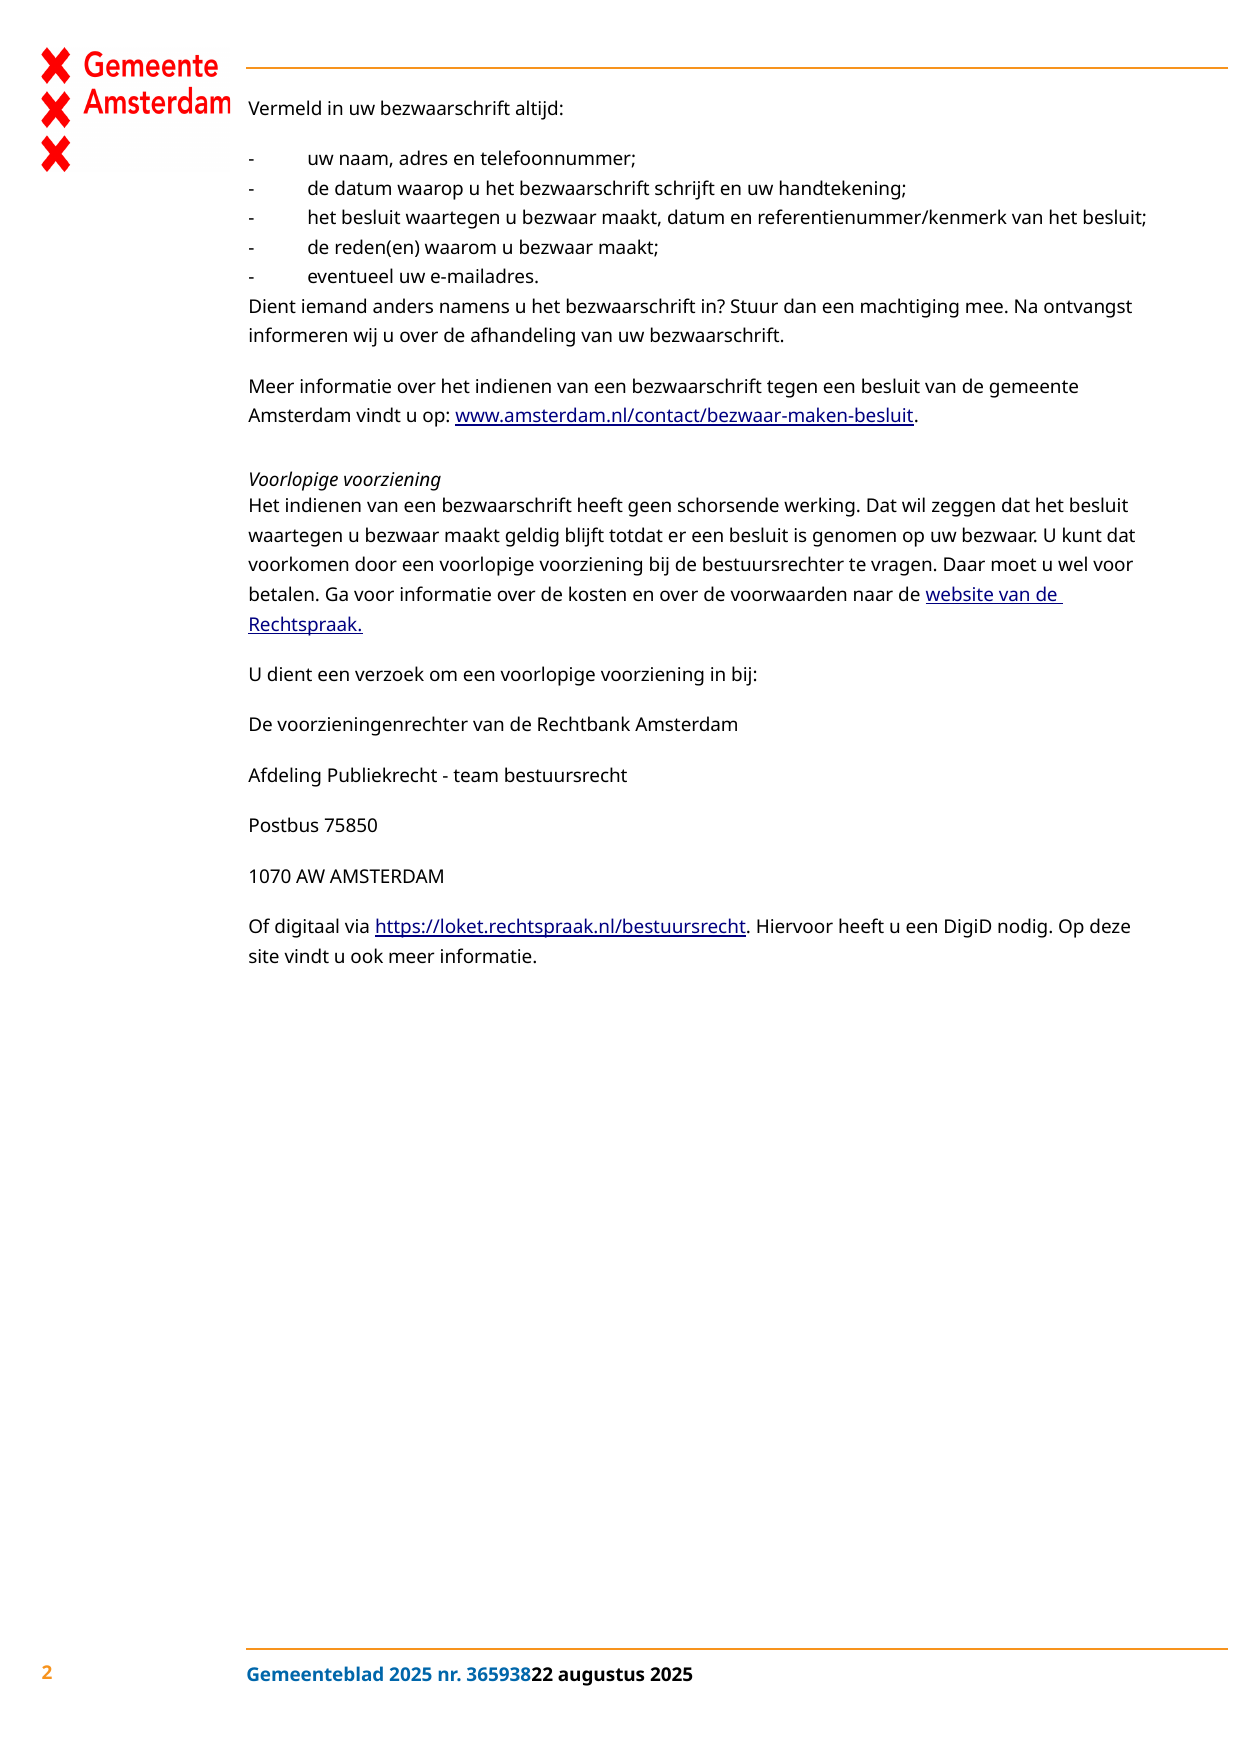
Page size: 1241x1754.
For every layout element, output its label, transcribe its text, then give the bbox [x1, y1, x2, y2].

list de datum waarop u het bezwaarschrift schrijft en uw handtekening; [248, 175, 1152, 201]
list het besluit waartegen u bezwaar maakt, datum en referentienummer/kenmerk van het besluit; [248, 204, 1152, 230]
text Dient iemand anders namens u het bezwaarschrift in? Stuur dan een machtiging mee. Na ontvangst informeren wij u over de afhandeling van uw bezwaarschrift. [248, 293, 1152, 348]
text Postbus 75850 [248, 812, 1152, 838]
list eventueel uw e-mailadres. [248, 263, 1152, 289]
text U dient een verzoek om een voorlopige voorziening in bij: [248, 661, 1152, 687]
text Voorlopige voorziening [248, 467, 1152, 492]
list uw naam, adres en telefoonnummer; [248, 145, 1152, 171]
text Of digitaal via https://loket.rechtspraak.nl/bestuursrecht. Hiervoor heeft u een DigiD nodig. Op deze site vindt u ook meer informatie. [248, 913, 1152, 968]
text Vermeld in uw bezwaarschrift altijd: [248, 95, 1152, 121]
text 1070 AW AMSTERDAM [248, 863, 1152, 888]
text Het indienen van een bezwaarschrift heeft geen schorsende werking. Dat wil zeggen dat het besluit waartegen u bezwaar maakt geldig blijft totdat er een besluit is genomen op uw bezwaar. U kunt dat voorkomen door een voorlopige voorziening bij de bestuursrechter te vragen. Daar moet u wel voor betalen. Ga voor informatie over de kosten en over de voorwaarden naar de website van de Rechtspraak. [248, 492, 1152, 636]
picture [41, 47, 231, 172]
text De voorzieningenrechter van de Rechtbank Amsterdam [248, 712, 1152, 737]
text Afdeling Publiekrecht - team bestuursrecht [248, 762, 1152, 788]
list de reden(en) waarom u bezwaar maakt; [248, 234, 1152, 260]
text Meer informatie over het indienen van een bezwaarschrift tegen een besluit van de gemeente Amsterdam vindt u op: www.amsterdam.nl/contact/bezwaar-maken-besluit. [248, 373, 1152, 428]
